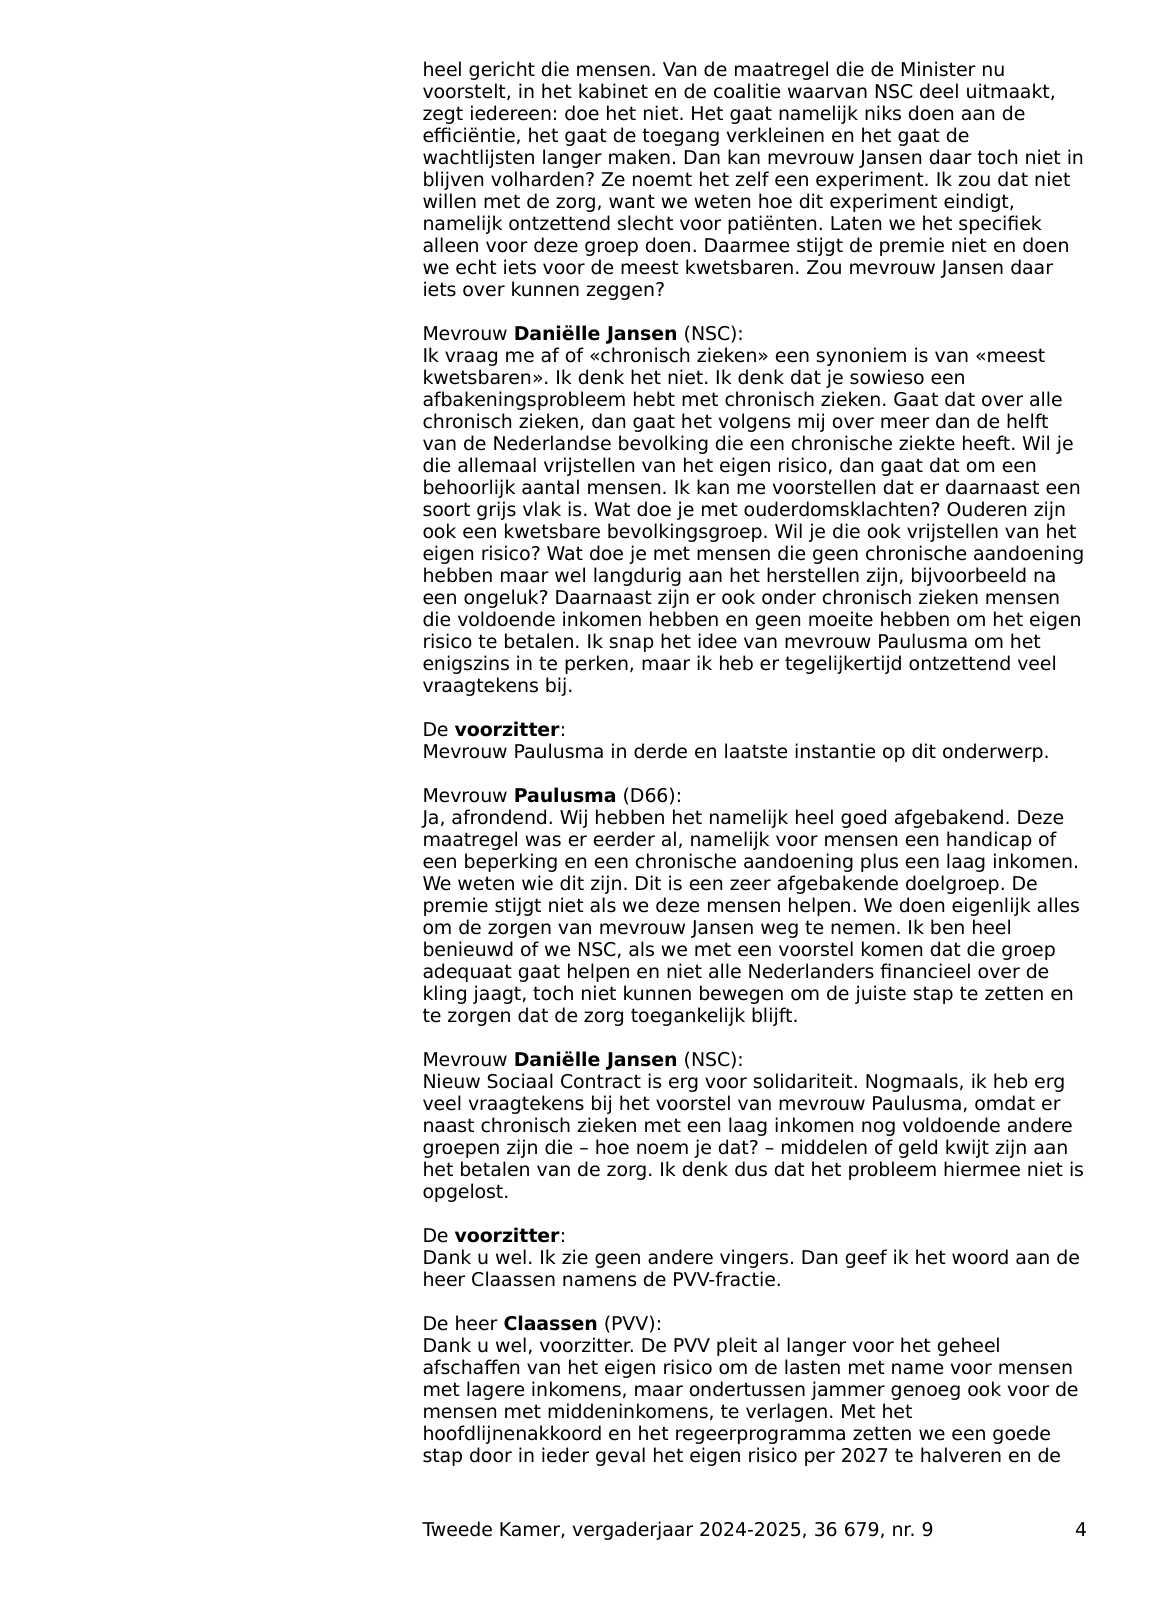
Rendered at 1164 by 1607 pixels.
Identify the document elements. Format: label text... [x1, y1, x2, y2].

text Mevrouw Paulusma (D66): [422, 785, 1087, 807]
text De voorzitter: [422, 719, 1087, 741]
text De heer Claassen (PVV): [422, 1313, 1087, 1335]
text Mevrouw Daniëlle Jansen (NSC): [422, 323, 1087, 345]
text Ja, afrondend. Wij hebben het namelijk heel goed afgebakend. Deze maatregel was er eerder al, namelijk voor mensen een handicap of een beperking en een chronische aandoening plus een laag inkomen. We weten wie dit zijn. Dit is een zeer afgebakende doelgroep. De premie stijgt niet als we deze mensen helpen. We doen eigenlijk alles om de zorgen van mevrouw Jansen weg te nemen. Ik ben heel benieuwd of we NSC, als we met een voorstel komen dat die groep adequaat gaat helpen en niet alle Nederlanders financieel over de kling jaagt, toch niet kunnen bewegen om de juiste stap te zetten en te zorgen dat de zorg toegankelijk blijft. [422, 807, 1087, 1027]
text Ik vraag me af of «chronisch zieken» een synoniem is van «meest kwetsbaren». Ik denk het niet. Ik denk dat je sowieso een afbakeningsprobleem hebt met chronisch zieken. Gaat dat over alle chronisch zieken, dan gaat het volgens mij over meer dan de helft van de Nederlandse bevolking die een chronische ziekte heeft. Wil je die allemaal vrijstellen van het eigen risico, dan gaat dat om een behoorlijk aantal mensen. Ik kan me voorstellen dat er daarnaast een soort grijs vlak is. Wat doe je met ouderdomsklachten? Ouderen zijn ook een kwetsbare bevolkingsgroep. Wil je die ook vrijstellen van het eigen risico? Wat doe je met mensen die geen chronische aandoening hebben maar wel langdurig aan het herstellen zijn, bijvoorbeeld na een ongeluk? Daarnaast zijn er ook onder chronisch zieken mensen die voldoende inkomen hebben en geen moeite hebben om het eigen risico te betalen. Ik snap het idee van mevrouw Paulusma om het enigszins in te perken, maar ik heb er tegelijkertijd ontzettend veel vraagtekens bij. [422, 345, 1087, 697]
text Dank u wel, voorzitter. De PVV pleit al langer voor het geheel afschaffen van het eigen risico om de lasten met name voor mensen met lagere inkomens, maar ondertussen jammer genoeg ook voor de mensen met middeninkomens, te verlagen. Met het hoofdlijnenakkoord en het regeerprogramma zetten we een goede stap door in ieder geval het eigen risico per 2027 te halveren en de [422, 1335, 1087, 1467]
text Mevrouw Paulusma in derde en laatste instantie op dit onderwerp. [422, 741, 1087, 763]
text De voorzitter: [422, 1225, 1087, 1247]
text Nieuw Sociaal Contract is erg voor solidariteit. Nogmaals, ik heb erg veel vraagtekens bij het voorstel van mevrouw Paulusma, omdat er naast chronisch zieken met een laag inkomen nog voldoende andere groepen zijn die – hoe noem je dat? – middelen of geld kwijt zijn aan het betalen van de zorg. Ik denk dus dat het probleem hiermee niet is opgelost. [422, 1071, 1087, 1203]
text Mevrouw Daniëlle Jansen (NSC): [422, 1049, 1087, 1071]
text heel gericht die mensen. Van de maatregel die de Minister nu voorstelt, in het kabinet en de coalitie waarvan NSC deel uitmaakt, zegt iedereen: doe het niet. Het gaat namelijk niks doen aan de efficiëntie, het gaat de toegang verkleinen en het gaat de wachtlijsten langer maken. Dan kan mevrouw Jansen daar toch niet in blijven volharden? Ze noemt het zelf een experiment. Ik zou dat niet willen met de zorg, want we weten hoe dit experiment eindigt, namelijk ontzettend slecht voor patiënten. Laten we het specifiek alleen voor deze groep doen. Daarmee stijgt de premie niet en doen we echt iets voor de meest kwetsbaren. Zou mevrouw Jansen daar iets over kunnen zeggen? [422, 59, 1087, 301]
text Dank u wel. Ik zie geen andere vingers. Dan geef ik het woord aan de heer Claassen namens de PVV-fractie. [422, 1247, 1087, 1291]
